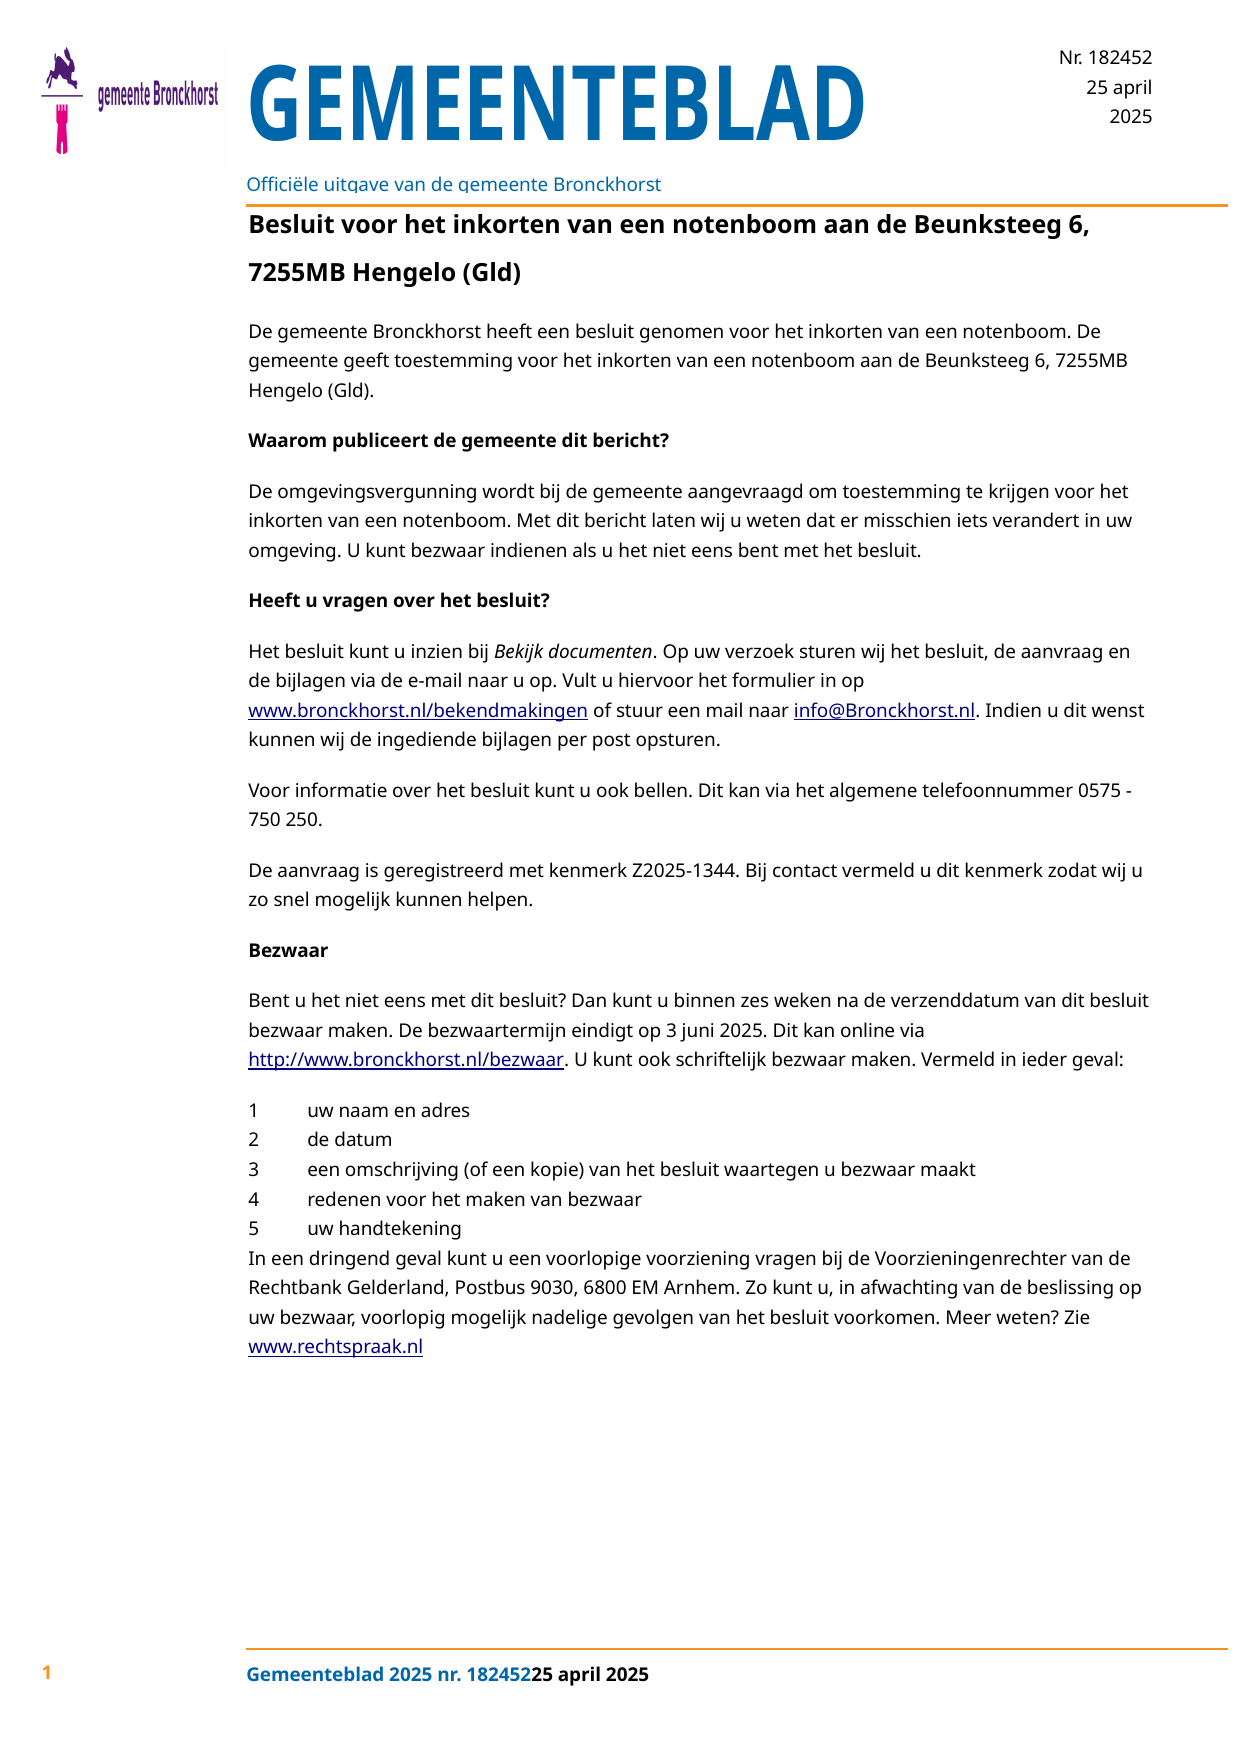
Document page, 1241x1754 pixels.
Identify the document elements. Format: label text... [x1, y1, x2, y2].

text De gemeente Bronckhorst heeft een besluit genomen voor het inkorten van een notenboom. De gemeente geeft toestemming voor het inkorten van een notenboom aan de Beunksteeg 6, 7255MB Hengelo (Gld). [248, 318, 1152, 403]
text De aanvraag is geregistreerd met kenmerk Z2025-1344. Bij contact vermeld u dit kenmerk zodat wij u zo snel mogelijk kunnen helpen. [248, 857, 1152, 912]
list uw handtekening [248, 1215, 1152, 1241]
text De omgevingsvergunning wordt bij de gemeente aangevraagd om toestemming te krijgen voor het inkorten van een notenboom. Met dit bericht laten wij u weten dat er misschien iets verandert in uw omgeving. U kunt bezwaar indienen als u het niet eens bent met het besluit. [248, 478, 1152, 563]
list een omschrijving (of een kopie) van het besluit waartegen u bezwaar maakt [248, 1156, 1152, 1182]
text Besluit voor het inkorten van een notenboom aan de Beunksteeg 6, 7255MB Hengelo (Gld) [248, 207, 1152, 288]
list uw naam en adres [248, 1097, 1152, 1123]
text Bent u het niet eens met dit besluit? Dan kunt u binnen zes weken na de verzenddatum van dit besluit bezwaar maken. De bezwaartermijn eindigt op 3 juni 2025. Dit kan online via http://www.bronckhorst.nl/bezwaar. U kunt ook schriftelijk bezwaar maken. Vermeld in ieder geval: [248, 987, 1152, 1072]
text Voor informatie over het besluit kunt u ook bellen. Dit kan via het algemene telefoonnummer 0575 - 750 250. [248, 777, 1152, 832]
text In een dringend geval kunt u een voorlopige voorziening vragen bij de Voorzieningenrechter van de Rechtbank Gelderland, Postbus 9030, 6800 EM Arnhem. Zo kunt u, in afwachting van de beslissing op uw bezwaar, voorlopig mogelijk nadelige gevolgen van het besluit voorkomen. Meer weten? Zie www.rechtspraak.nl [248, 1245, 1152, 1359]
list de datum [248, 1127, 1152, 1152]
list redenen voor het maken van bezwaar [248, 1186, 1152, 1212]
text Bezwaar [248, 937, 1152, 963]
text Waarom publiceert de gemeente dit bericht? [248, 427, 1152, 453]
text Heeft u vragen over het besluit? [248, 587, 1152, 613]
picture [41, 47, 231, 172]
text Het besluit kunt u inzien bij Bekijk documenten. Op uw verzoek sturen wij het besluit, de aanvraag en de bijlagen via de e-mail naar u op. Vult u hiervoor het formulier in op www.bronckhorst.nl/bekendmakingen of stuur een mail naar info@Bronckhorst.nl. Indien u dit wenst kunnen wij de ingediende bijlagen per post opsturen. [248, 638, 1152, 752]
